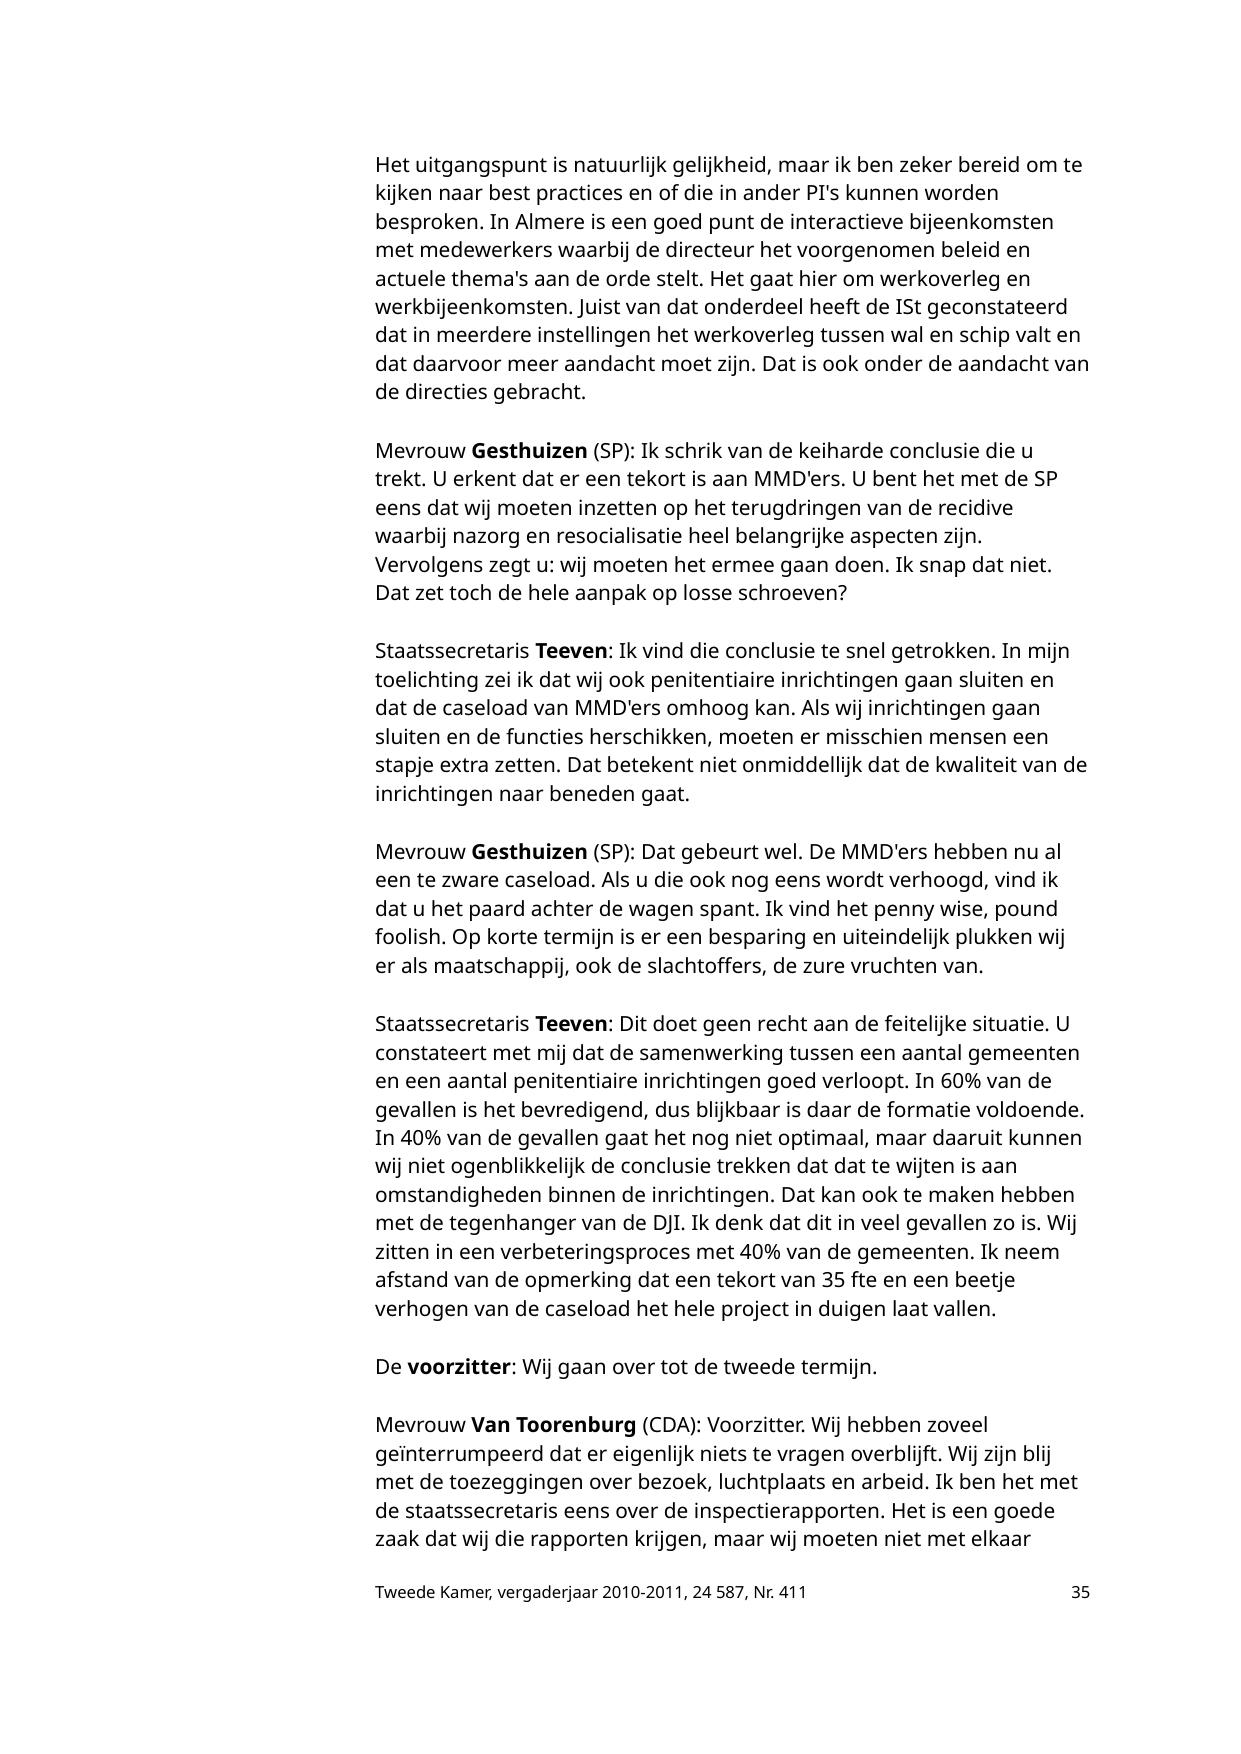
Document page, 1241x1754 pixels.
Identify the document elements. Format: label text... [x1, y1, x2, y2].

text Mevrouw Van Toorenburg (CDA): Voorzitter. Wij hebben zoveel geïnterrumpeerd dat er eigenlijk niets te vragen overblijft. Wij zijn blij met de toezeggingen over bezoek, luchtplaats en arbeid. Ik ben het met de staatssecretaris eens over de inspectierapporten. Het is een goede zaak dat wij die rapporten krijgen, maar wij moeten niet met elkaar [375, 1411, 1090, 1553]
text Mevrouw Gesthuizen (SP): Dat gebeurt wel. De MMD'ers hebben nu al een te zware caseload. Als u die ook nog eens wordt verhoogd, vind ik dat u het paard achter de wagen spant. Ik vind het penny wise, pound foolish. Op korte termijn is er een besparing en uiteindelijk plukken wij er als maatschappij, ook de slachtoffers, de zure vruchten van. [375, 837, 1090, 979]
text Mevrouw Gesthuizen (SP): Ik schrik van de keiharde conclusie die u trekt. U erkent dat er een tekort is aan MMD'ers. U bent het met de SP eens dat wij moeten inzetten op het terugdringen van de recidive waarbij nazorg en resocialisatie heel belangrijke aspecten zijn. Vervolgens zegt u: wij moeten het ermee gaan doen. Ik snap dat niet. Dat zet toch de hele aanpak op losse schroeven? [375, 436, 1090, 607]
text Staatssecretaris Teeven: Ik vind die conclusie te snel getrokken. In mijn toelichting zei ik dat wij ook penitentiaire inrichtingen gaan sluiten en dat de caseload van MMD'ers omhoog kan. Als wij inrichtingen gaan sluiten en de functies herschikken, moeten er misschien mensen een stapje extra zetten. Dat betekent niet onmiddellijk dat de kwaliteit van de inrichtingen naar beneden gaat. [375, 637, 1090, 807]
text Het uitgangspunt is natuurlijk gelijkheid, maar ik ben zeker bereid om te kijken naar best practices en of die in ander PI's kunnen worden besproken. In Almere is een goed punt de interactieve bijeenkomsten met medewerkers waarbij de directeur het voorgenomen beleid en actuele thema's aan de orde stelt. Het gaat hier om werkoverleg en werkbijeenkomsten. Juist van dat onderdeel heeft de ISt geconstateerd dat in meerdere instellingen het werkoverleg tussen wal en schip valt en dat daarvoor meer aandacht moet zijn. Dat is ook onder de aandacht van de directies gebracht. [375, 150, 1090, 406]
text De voorzitter: Wij gaan over tot de tweede termijn. [375, 1352, 1090, 1381]
text Staatssecretaris Teeven: Dit doet geen recht aan de feitelijke situatie. U constateert met mij dat de samenwerking tussen een aantal gemeenten en een aantal penitentiaire inrichtingen goed verloopt. In 60% van de gevallen is het bevredigend, dus blijkbaar is daar de formatie voldoende. In 40% van de gevallen gaat het nog niet optimaal, maar daaruit kunnen wij niet ogenblikkelijk de conclusie trekken dat dat te wijten is aan omstandigheden binnen de inrichtingen. Dat kan ook te maken hebben met de tegenhanger van de DJI. Ik denk dat dit in veel gevallen zo is. Wij zitten in een verbeteringsproces met 40% van de gemeenten. Ik neem afstand van de opmerking dat een tekort van 35 fte en een beetje verhogen van de caseload het hele project in duigen laat vallen. [375, 1009, 1090, 1322]
